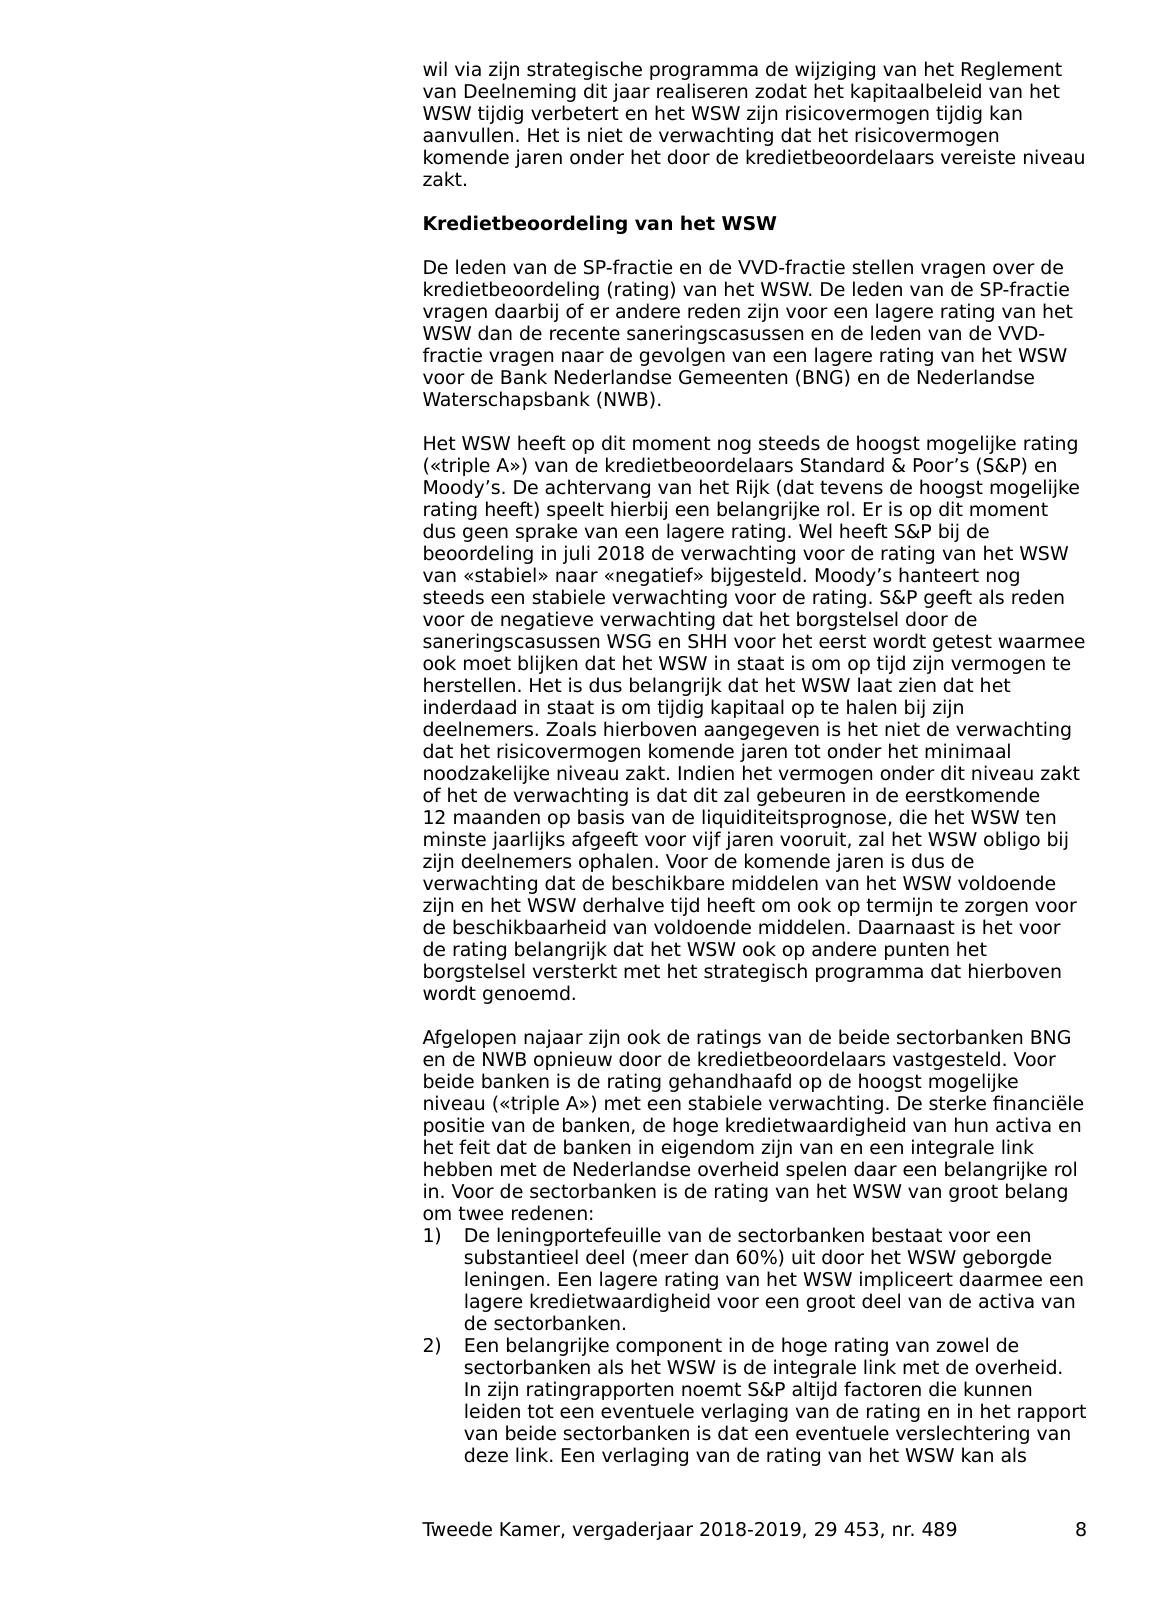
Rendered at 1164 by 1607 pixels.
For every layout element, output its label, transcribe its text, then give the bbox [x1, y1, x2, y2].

subtitle Kredietbeoordeling van het WSW [422, 213, 1087, 235]
text wil via zijn strategische programma de wijziging van het Reglement van Deelneming dit jaar realiseren zodat het kapitaalbeleid van het WSW tijdig verbetert en het WSW zijn risicovermogen tijdig kan aanvullen. Het is niet de verwachting dat het risicovermogen komende jaren onder het door de kredietbeoordelaars vereiste niveau zakt. [422, 59, 1087, 191]
text Afgelopen najaar zijn ook de ratings van de beide sectorbanken BNG en de NWB opnieuw door de kredietbeoordelaars vastgesteld. Voor beide banken is de rating gehandhaafd op de hoogst mogelijke niveau («triple A») met een stabiele verwachting. De sterke financiële positie van de banken, de hoge kredietwaardigheid van hun activa en het feit dat de banken in eigendom zijn van en een integrale link hebben met de Nederlandse overheid spelen daar een belangrijke rol in. Voor de sectorbanken is de rating van het WSW van groot belang om twee redenen: [422, 1027, 1087, 1225]
text 2) Een belangrijke component in de hoge rating van zowel de sectorbanken als het WSW is de integrale link met de overheid. In zijn ratingrapporten noemt S&P altijd factoren die kunnen leiden tot een eventuele verlaging van de rating en in het rapport van beide sectorbanken is dat een eventuele verslechtering van deze link. Een verlaging van de rating van het WSW kan als [422, 1335, 1087, 1467]
text 1) De leningportefeuille van de sectorbanken bestaat voor een substantieel deel (meer dan 60%) uit door het WSW geborgde leningen. Een lagere rating van het WSW impliceert daarmee een lagere kredietwaardigheid voor een groot deel van de activa van de sectorbanken. [422, 1225, 1087, 1335]
text De leden van de SP-fractie en de VVD-fractie stellen vragen over de kredietbeoordeling (rating) van het WSW. De leden van de SP-fractie vragen daarbij of er andere reden zijn voor een lagere rating van het WSW dan de recente saneringscasussen en de leden van de VVD-fractie vragen naar de gevolgen van een lagere rating van het WSW voor de Bank Nederlandse Gemeenten (BNG) en de Nederlandse Waterschapsbank (NWB). [422, 257, 1087, 411]
text Het WSW heeft op dit moment nog steeds de hoogst mogelijke rating («triple A») van de kredietbeoordelaars Standard & Poor’s (S&P) en Moody’s. De achtervang van het Rijk (dat tevens de hoogst mogelijke rating heeft) speelt hierbij een belangrijke rol. Er is op dit moment dus geen sprake van een lagere rating. Wel heeft S&P bij de beoordeling in juli 2018 de verwachting voor de rating van het WSW van «stabiel» naar «negatief» bijgesteld. Moody’s hanteert nog steeds een stabiele verwachting voor de rating. S&P geeft als reden voor de negatieve verwachting dat het borgstelsel door de saneringscasussen WSG en SHH voor het eerst wordt getest waarmee ook moet blijken dat het WSW in staat is om op tijd zijn vermogen te herstellen. Het is dus belangrijk dat het WSW laat zien dat het inderdaad in staat is om tijdig kapitaal op te halen bij zijn deelnemers. Zoals hierboven aangegeven is het niet de verwachting dat het risicovermogen komende jaren tot onder het minimaal noodzakelijke niveau zakt. Indien het vermogen onder dit niveau zakt of het de verwachting is dat dit zal gebeuren in de eerstkomende 12 maanden op basis van de liquiditeitsprognose, die het WSW ten minste jaarlijks afgeeft voor vijf jaren vooruit, zal het WSW obligo bij zijn deelnemers ophalen. Voor de komende jaren is dus de verwachting dat de beschikbare middelen van het WSW voldoende zijn en het WSW derhalve tijd heeft om ook op termijn te zorgen voor de beschikbaarheid van voldoende middelen. Daarnaast is het voor de rating belangrijk dat het WSW ook op andere punten het borgstelsel versterkt met het strategisch programma dat hierboven wordt genoemd. [422, 433, 1087, 1005]
